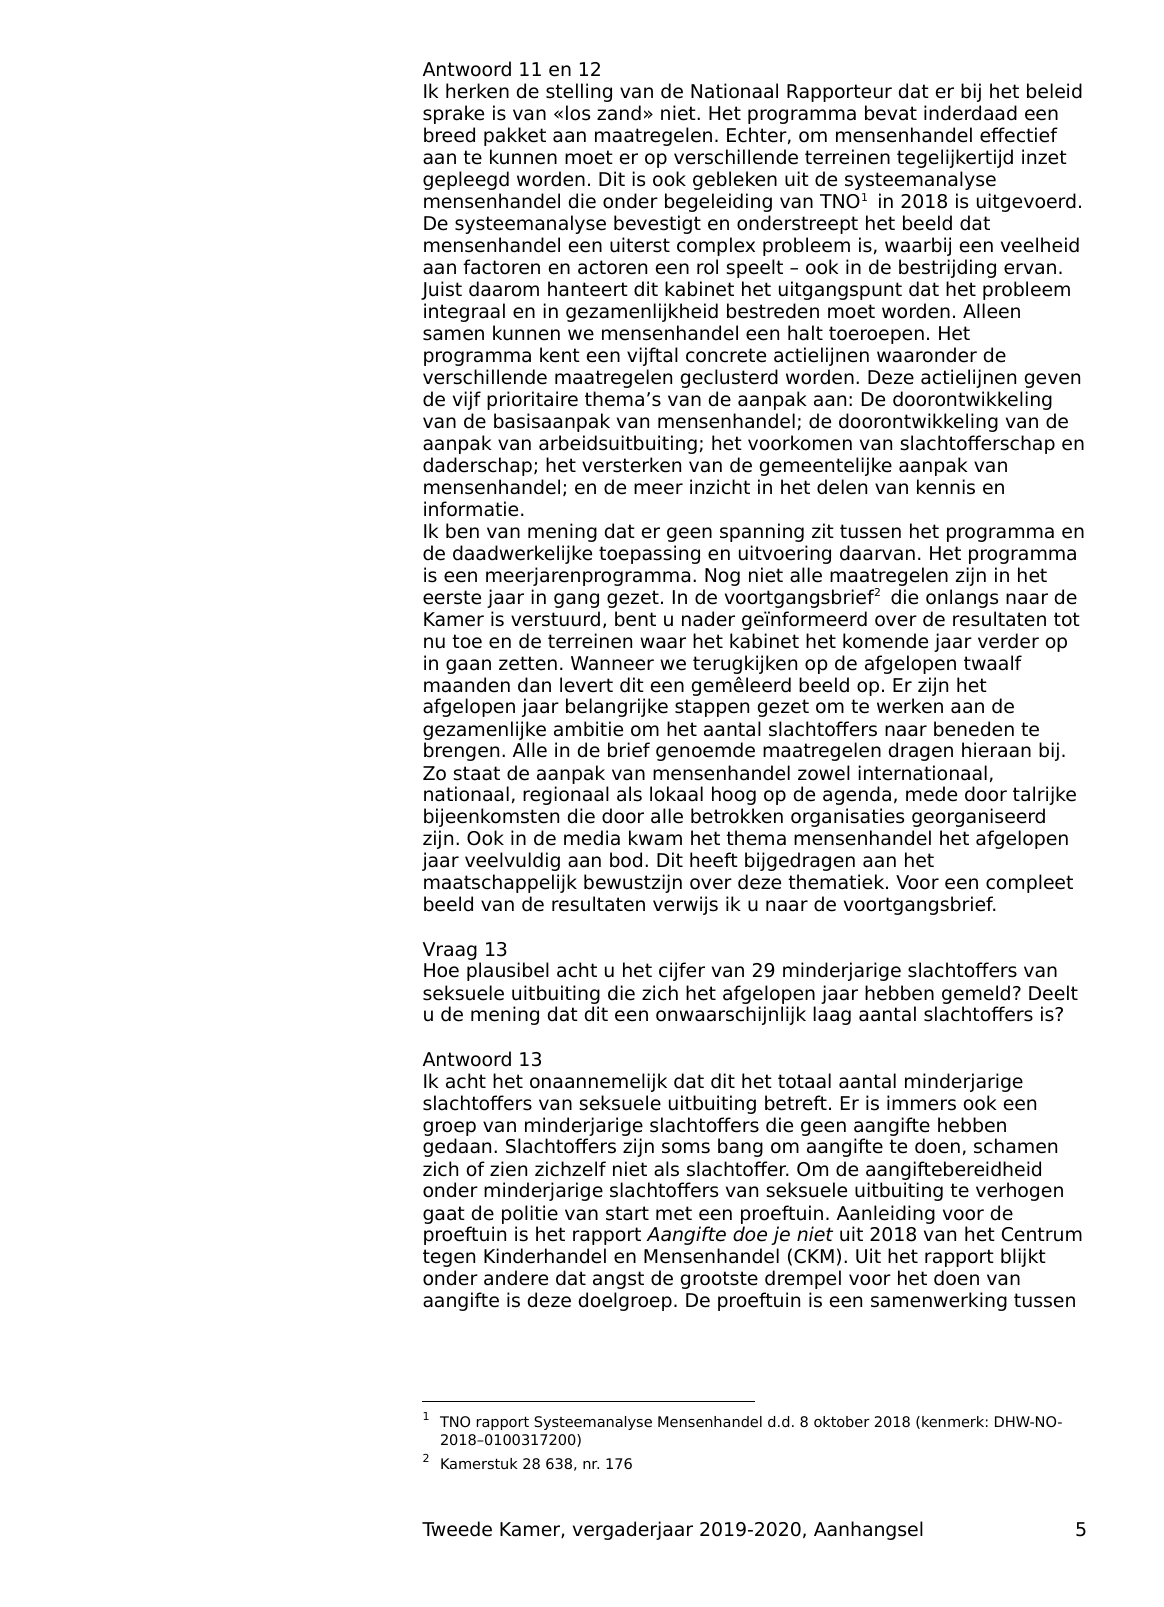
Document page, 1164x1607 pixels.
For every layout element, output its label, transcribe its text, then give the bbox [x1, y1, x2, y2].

text Antwoord 13 [422, 1048, 1087, 1071]
text TNO rapport Systeemanalyse Mensenhandel d.d. 8 oktober 2018 (kenmerk: DHW-NO-2018–0100317200) [422, 1410, 1087, 1449]
text Antwoord 11 en 12 [422, 59, 1087, 81]
text Ik ben van mening dat er geen spanning zit tussen het programma en de daadwerkelijke toepassing en uitvoering daarvan. Het programma is een meerjarenprogramma. Nog niet alle maatregelen zijn in het eerste jaar in gang gezet. In de voortgangsbrief die onlangs naar de Kamer is verstuurd, bent u nader geïnformeerd over de resultaten tot nu toe en de terreinen waar het kabinet het komende jaar verder op in gaan zetten. Wanneer we terugkijken op de afgelopen twaalf maanden dan levert dit een gemêleerd beeld op. Er zijn het afgelopen jaar belangrijke stappen gezet om te werken aan de gezamenlijke ambitie om het aantal slachtoffers naar beneden te brengen. Alle in de brief genoemde maatregelen dragen hieraan bij. Zo staat de aanpak van mensenhandel zowel internationaal, nationaal, regionaal als lokaal hoog op de agenda, mede door talrijke bijeenkomsten die door alle betrokken organisaties georganiseerd zijn. Ook in de media kwam het thema mensenhandel het afgelopen jaar veelvuldig aan bod. Dit heeft bijgedragen aan het maatschappelijk bewustzijn over deze thematiek. Voor een compleet beeld van de resultaten verwijs ik u naar de voortgangsbrief. [422, 521, 1087, 916]
text Kamerstuk 28 638, nr. 176 [422, 1452, 1087, 1474]
text Vraag 13 [422, 938, 1087, 960]
text Ik acht het onaannemelijk dat dit het totaal aantal minderjarige slachtoffers van seksuele uitbuiting betreft. Er is immers ook een groep van minderjarige slachtoffers die geen aangifte hebben gedaan. Slachtoffers zijn soms bang om aangifte te doen, schamen zich of zien zichzelf niet als slachtoffer. Om de aangiftebereidheid onder minderjarige slachtoffers van seksuele uitbuiting te verhogen gaat de politie van start met een proeftuin. Aanleiding voor de proeftuin is het rapport Aangifte doe je niet uit 2018 van het Centrum tegen Kinderhandel en Mensenhandel (CKM). Uit het rapport blijkt onder andere dat angst de grootste drempel voor het doen van aangifte is deze doelgroep. De proeftuin is een samenwerking tussen [422, 1071, 1087, 1334]
text Ik herken de stelling van de Nationaal Rapporteur dat er bij het beleid sprake is van «los zand» niet. Het programma bevat inderdaad een breed pakket aan maatregelen. Echter, om mensenhandel effectief aan te kunnen moet er op verschillende terreinen tegelijkertijd inzet gepleegd worden. Dit is ook gebleken uit de systeemanalyse mensenhandel die onder begeleiding van TNO in 2018 is uitgevoerd. De systeemanalyse bevestigt en onderstreept het beeld dat mensenhandel een uiterst complex probleem is, waarbij een veelheid aan factoren en actoren een rol speelt – ook in de bestrijding ervan. Juist daarom hanteert dit kabinet het uitgangspunt dat het probleem integraal en in gezamenlijkheid bestreden moet worden. Alleen samen kunnen we mensenhandel een halt toeroepen. Het programma kent een vijftal concrete actielijnen waaronder de verschillende maatregelen geclusterd worden. Deze actielijnen geven de vijf prioritaire thema’s van de aanpak aan: De doorontwikkeling van de basisaanpak van mensenhandel; de doorontwikkeling van de aanpak van arbeidsuitbuiting; het voorkomen van slachtofferschap en daderschap; het versterken van de gemeentelijke aanpak van mensenhandel; en de meer inzicht in het delen van kennis en informatie. [422, 81, 1087, 521]
text Hoe plausibel acht u het cijfer van 29 minderjarige slachtoffers van seksuele uitbuiting die zich het afgelopen jaar hebben gemeld? Deelt u de mening dat dit een onwaarschijnlijk laag aantal slachtoffers is? [422, 960, 1087, 1026]
